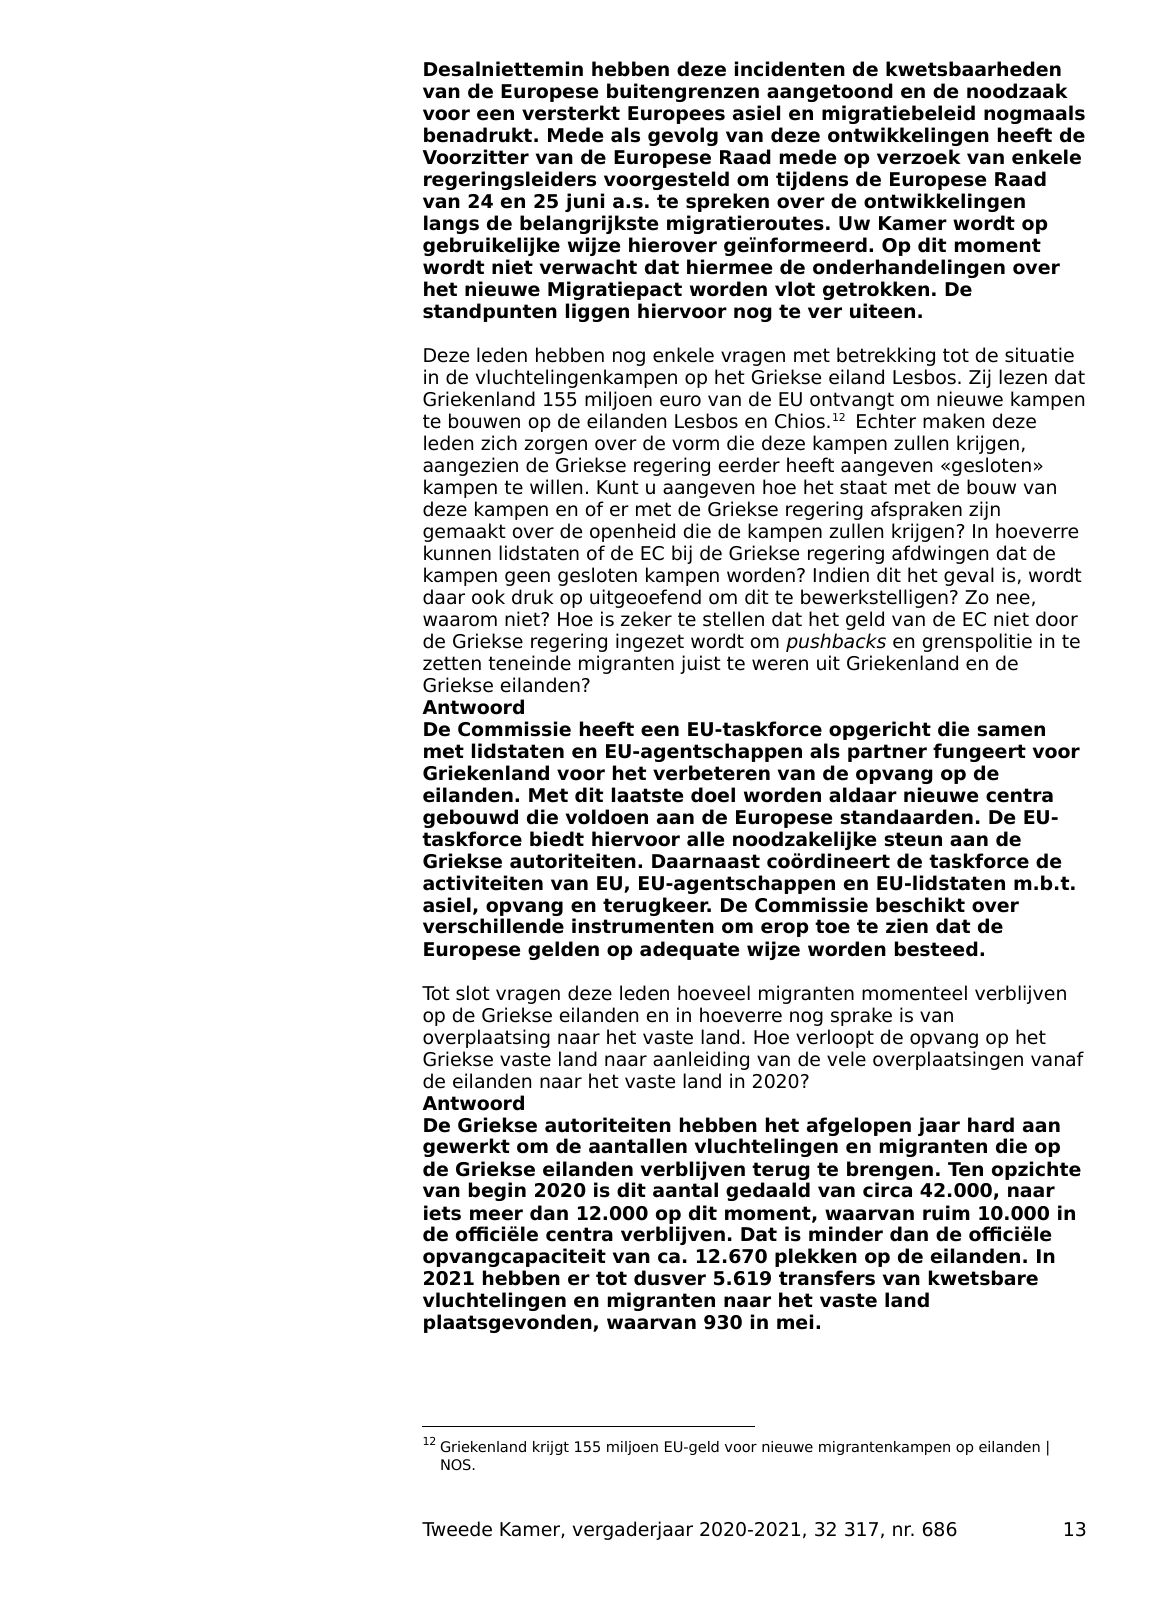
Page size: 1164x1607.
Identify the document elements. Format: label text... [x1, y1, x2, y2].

text Griekenland krijgt 155 miljoen EU-geld voor nieuwe migrantenkampen op eilanden | NOS. [422, 1435, 1087, 1474]
text Antwoord [422, 697, 1087, 719]
text Tot slot vragen deze leden hoeveel migranten momenteel verblijven op de Griekse eilanden en in hoeverre nog sprake is van overplaatsing naar het vaste land. Hoe verloopt de opvang op het Griekse vaste land naar aanleiding van de vele overplaatsingen vanaf de eilanden naar het vaste land in 2020? [422, 983, 1087, 1092]
text Desalniettemin hebben deze incidenten de kwetsbaarheden van de Europese buitengrenzen aangetoond en de noodzaak voor een versterkt Europees asiel en migratiebeleid nogmaals benadrukt. Mede als gevolg van deze ontwikkelingen heeft de Voorzitter van de Europese Raad mede op verzoek van enkele regeringsleiders voorgesteld om tijdens de Europese Raad van 24 en 25 juni a.s. te spreken over de ontwikkelingen langs de belangrijkste migratieroutes. Uw Kamer wordt op gebruikelijke wijze hierover geïnformeerd. Op dit moment wordt niet verwacht dat hiermee de onderhandelingen over het nieuwe Migratiepact worden vlot getrokken. De standpunten liggen hiervoor nog te ver uiteen. [422, 59, 1087, 323]
text De Griekse autoriteiten hebben het afgelopen jaar hard aan gewerkt om de aantallen vluchtelingen en migranten die op de Griekse eilanden verblijven terug te brengen. Ten opzichte van begin 2020 is dit aantal gedaald van circa 42.000, naar iets meer dan 12.000 op dit moment, waarvan ruim 10.000 in de officiële centra verblijven. Dat is minder dan de officiële opvangcapaciteit van ca. 12.670 plekken op de eilanden. In 2021 hebben er tot dusver 5.619 transfers van kwetsbare vluchtelingen en migranten naar het vaste land plaatsgevonden, waarvan 930 in mei. [422, 1114, 1087, 1334]
text Deze leden hebben nog enkele vragen met betrekking tot de situatie in de vluchtelingenkampen op het Griekse eiland Lesbos. Zij lezen dat Griekenland 155 miljoen euro van de EU ontvangt om nieuwe kampen te bouwen op de eilanden Lesbos en Chios. Echter maken deze leden zich zorgen over de vorm die deze kampen zullen krijgen, aangezien de Griekse regering eerder heeft aangeven «gesloten» kampen te willen. Kunt u aangeven hoe het staat met de bouw van deze kampen en of er met de Griekse regering afspraken zijn gemaakt over de openheid die de kampen zullen krijgen? In hoeverre kunnen lidstaten of de EC bij de Griekse regering afdwingen dat de kampen geen gesloten kampen worden? Indien dit het geval is, wordt daar ook druk op uitgeoefend om dit te bewerkstelligen? Zo nee, waarom niet? Hoe is zeker te stellen dat het geld van de EC niet door de Griekse regering ingezet wordt om pushbacks en grenspolitie in te zetten teneinde migranten juist te weren uit Griekenland en de Griekse eilanden? [422, 345, 1087, 697]
text De Commissie heeft een EU-taskforce opgericht die samen met lidstaten en EU-agentschappen als partner fungeert voor Griekenland voor het verbeteren van de opvang op de eilanden. Met dit laatste doel worden aldaar nieuwe centra gebouwd die voldoen aan de Europese standaarden. De EU-taskforce biedt hiervoor alle noodzakelijke steun aan de Griekse autoriteiten. Daarnaast coördineert de taskforce de activiteiten van EU, EU-agentschappen en EU-lidstaten m.b.t. asiel, opvang en terugkeer. De Commissie beschikt over verschillende instrumenten om erop toe te zien dat de Europese gelden op adequate wijze worden besteed. [422, 719, 1087, 960]
text Antwoord [422, 1092, 1087, 1114]
